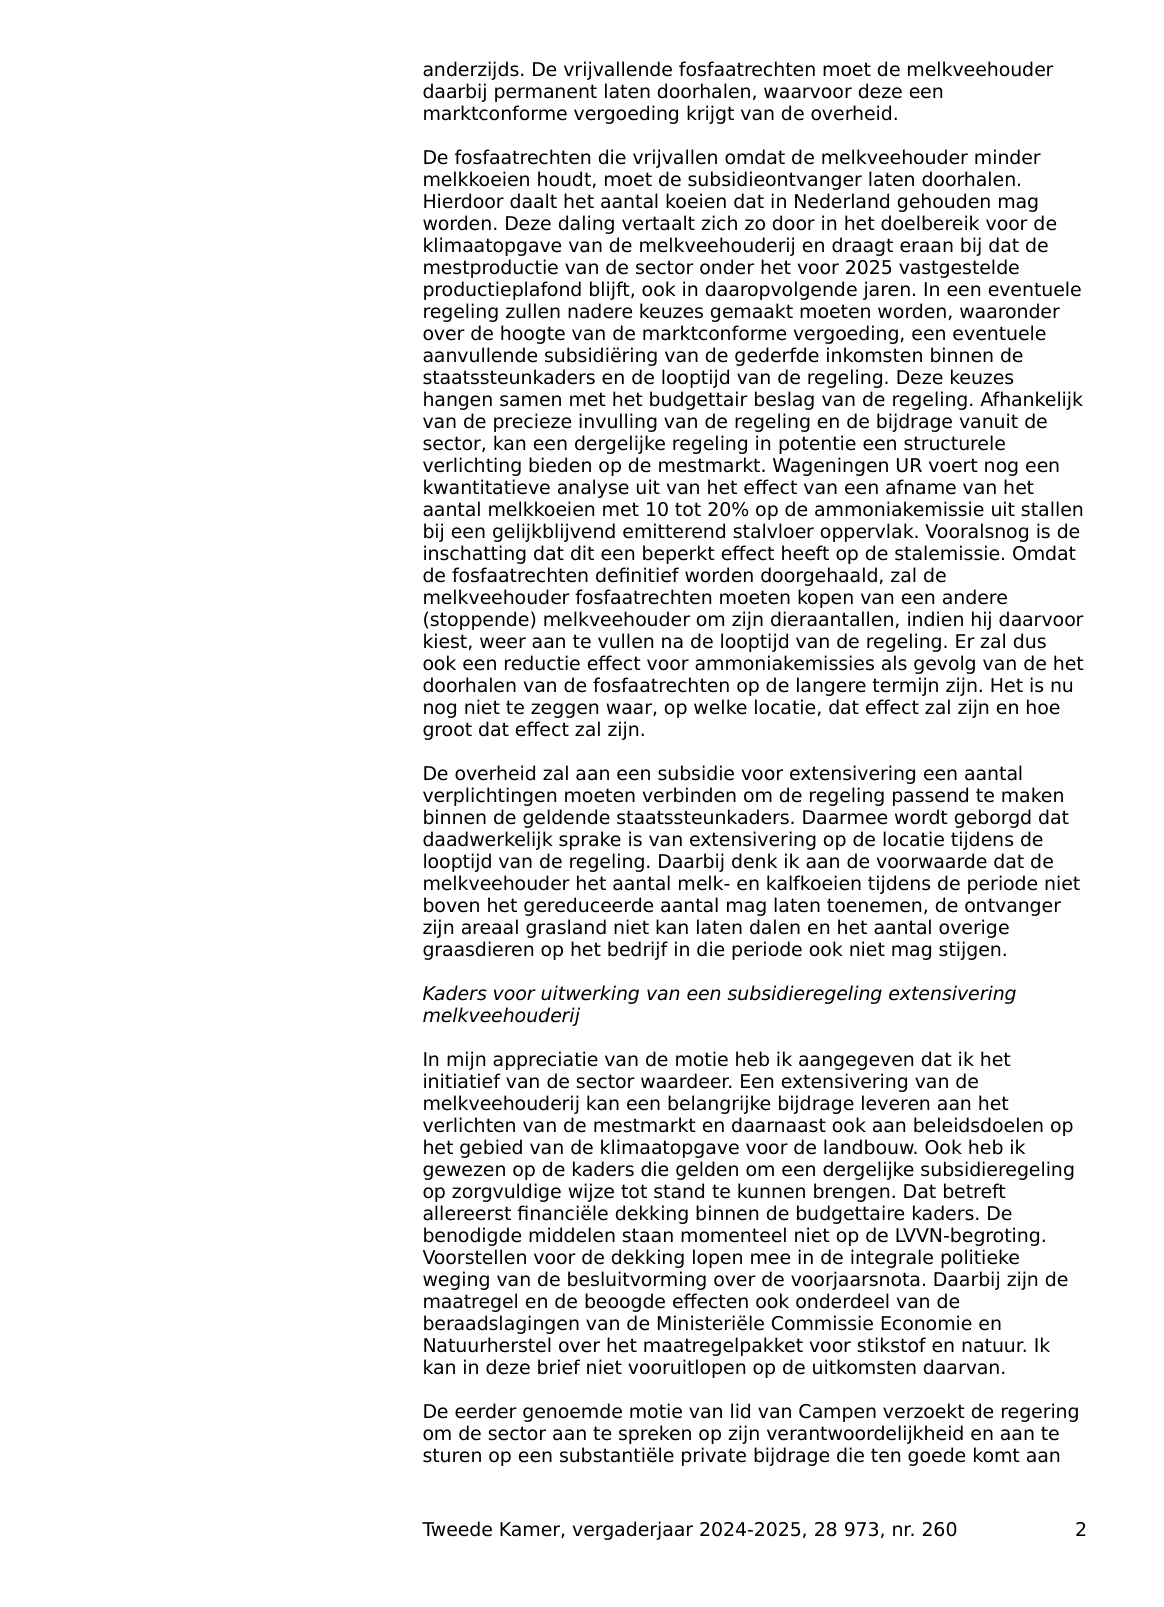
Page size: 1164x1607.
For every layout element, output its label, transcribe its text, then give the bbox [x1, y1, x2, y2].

text anderzijds. De vrijvallende fosfaatrechten moet de melkveehouder daarbij permanent laten doorhalen, waarvoor deze een marktconforme vergoeding krijgt van de overheid. [422, 59, 1087, 125]
text In mijn appreciatie van de motie heb ik aangegeven dat ik het initiatief van de sector waardeer. Een extensivering van de melkveehouderij kan een belangrijke bijdrage leveren aan het verlichten van de mestmarkt en daarnaast ook aan beleidsdoelen op het gebied van de klimaatopgave voor de landbouw. Ook heb ik gewezen op de kaders die gelden om een dergelijke subsidieregeling op zorgvuldige wijze tot stand te kunnen brengen. Dat betreft allereerst financiële dekking binnen de budgettaire kaders. De benodigde middelen staan momenteel niet op de LVVN-begroting. Voorstellen voor de dekking lopen mee in de integrale politieke weging van de besluitvorming over de voorjaarsnota. Daarbij zijn de maatregel en de beoogde effecten ook onderdeel van de beraadslagingen van de Ministeriële Commissie Economie en Natuurherstel over het maatregelpakket voor stikstof en natuur. Ik kan in deze brief niet vooruitlopen op de uitkomsten daarvan. [422, 1049, 1087, 1379]
text De overheid zal aan een subsidie voor extensivering een aantal verplichtingen moeten verbinden om de regeling passend te maken binnen de geldende staatssteunkaders. Daarmee wordt geborgd dat daadwerkelijk sprake is van extensivering op de locatie tijdens de looptijd van de regeling. Daarbij denk ik aan de voorwaarde dat de melkveehouder het aantal melk- en kalfkoeien tijdens de periode niet boven het gereduceerde aantal mag laten toenemen, de ontvanger zijn areaal grasland niet kan laten dalen en het aantal overige graasdieren op het bedrijf in die periode ook niet mag stijgen. [422, 763, 1087, 961]
text De fosfaatrechten die vrijvallen omdat de melkveehouder minder melkkoeien houdt, moet de subsidieontvanger laten doorhalen. Hierdoor daalt het aantal koeien dat in Nederland gehouden mag worden. Deze daling vertaalt zich zo door in het doelbereik voor de klimaatopgave van de melkveehouderij en draagt eraan bij dat de mestproductie van de sector onder het voor 2025 vastgestelde productieplafond blijft, ook in daaropvolgende jaren. In een eventuele regeling zullen nadere keuzes gemaakt moeten worden, waaronder over de hoogte van de marktconforme vergoeding, een eventuele aanvullende subsidiëring van de gederfde inkomsten binnen de staatssteunkaders en de looptijd van de regeling. Deze keuzes hangen samen met het budgettair beslag van de regeling. Afhankelijk van de precieze invulling van de regeling en de bijdrage vanuit de sector, kan een dergelijke regeling in potentie een structurele verlichting bieden op de mestmarkt. Wageningen UR voert nog een kwantitatieve analyse uit van het effect van een afname van het aantal melkkoeien met 10 tot 20% op de ammoniakemissie uit stallen bij een gelijkblijvend emitterend stalvloer oppervlak. Vooralsnog is de inschatting dat dit een beperkt effect heeft op de stalemissie. Omdat de fosfaatrechten definitief worden doorgehaald, zal de melkveehouder fosfaatrechten moeten kopen van een andere (stoppende) melkveehouder om zijn dieraantallen, indien hij daarvoor kiest, weer aan te vullen na de looptijd van de regeling. Er zal dus ook een reductie effect voor ammoniakemissies als gevolg van de het doorhalen van de fosfaatrechten op de langere termijn zijn. Het is nu nog niet te zeggen waar, op welke locatie, dat effect zal zijn en hoe groot dat effect zal zijn. [422, 147, 1087, 741]
subtitle Kaders voor uitwerking van een subsidieregeling extensivering melkveehouderij [422, 983, 1087, 1027]
text De eerder genoemde motie van lid van Campen verzoekt de regering om de sector aan te spreken op zijn verantwoordelijkheid en aan te sturen op een substantiële private bijdrage die ten goede komt aan [422, 1401, 1087, 1467]
